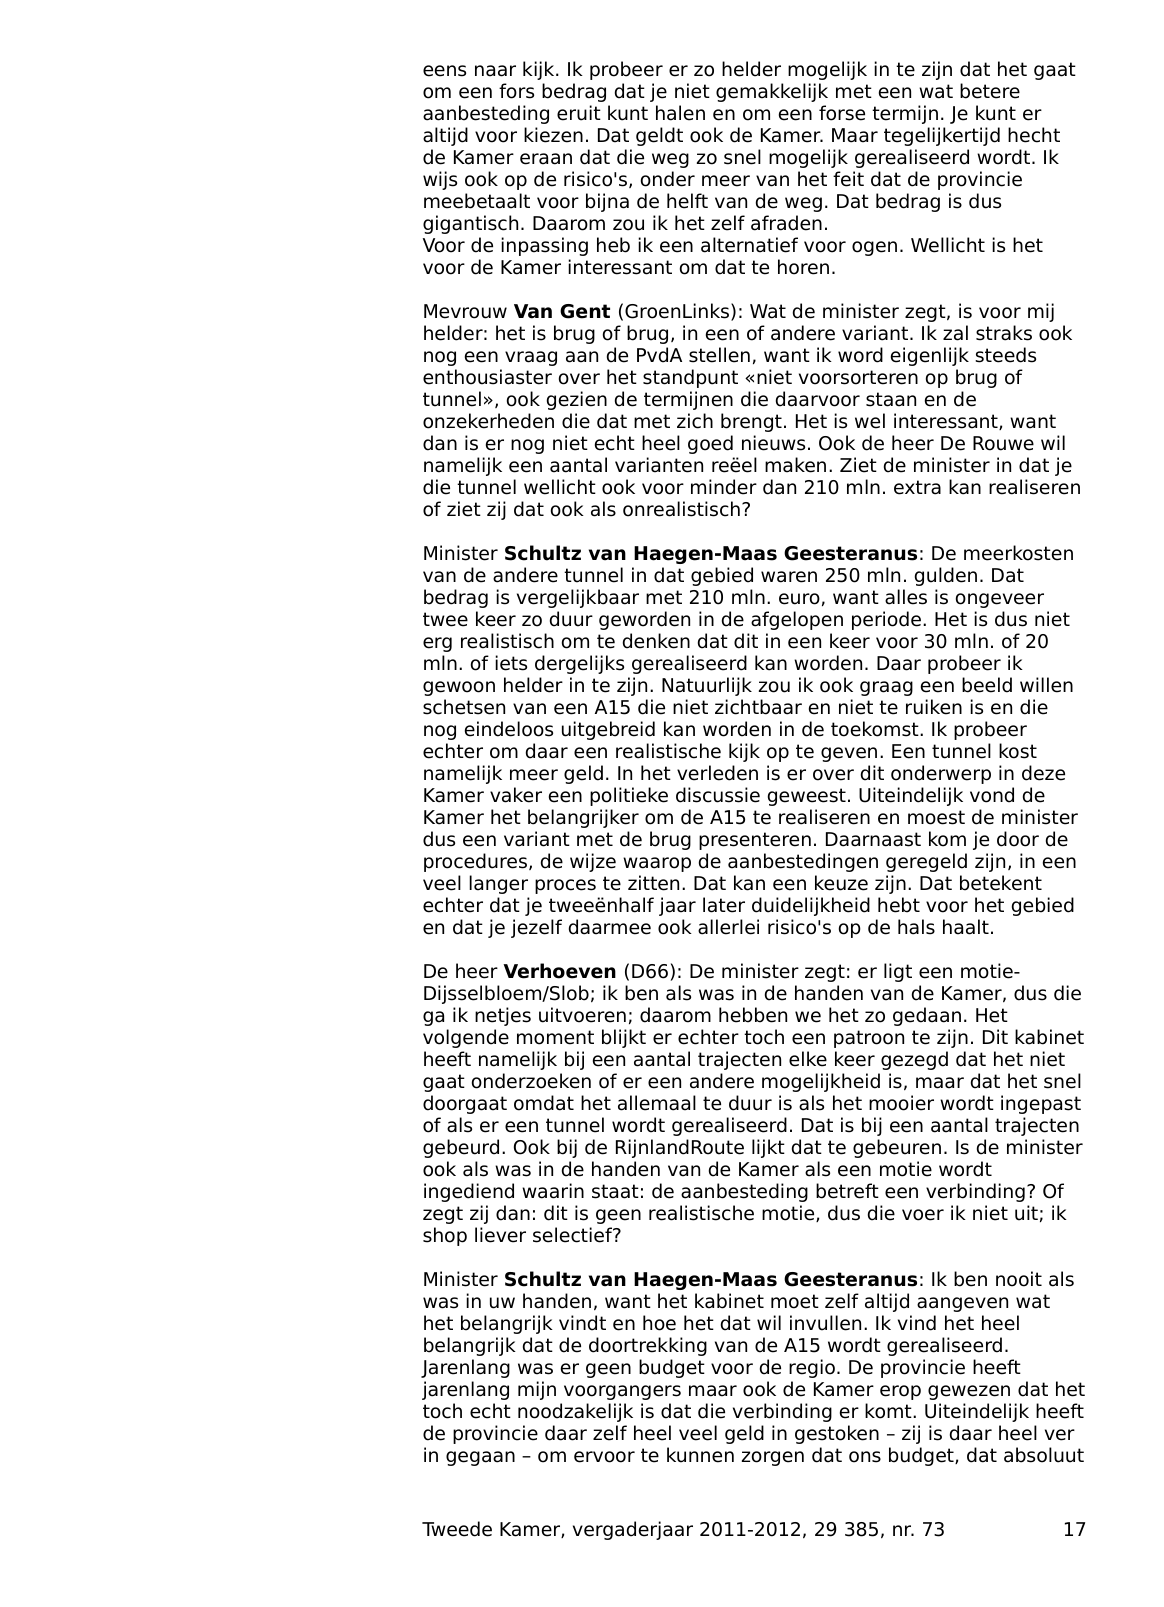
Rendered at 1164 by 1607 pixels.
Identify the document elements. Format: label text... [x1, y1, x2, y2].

text Mevrouw Van Gent (GroenLinks): Wat de minister zegt, is voor mij helder: het is brug of brug, in een of andere variant. Ik zal straks ook nog een vraag aan de PvdA stellen, want ik word eigenlijk steeds enthousiaster over het standpunt «niet voorsorteren op brug of tunnel», ook gezien de termijnen die daarvoor staan en de onzekerheden die dat met zich brengt. Het is wel interessant, want dan is er nog niet echt heel goed nieuws. Ook de heer De Rouwe wil namelijk een aantal varianten reëel maken. Ziet de minister in dat je die tunnel wellicht ook voor minder dan 210 mln. extra kan realiseren of ziet zij dat ook als onrealistisch? [422, 301, 1087, 521]
text De heer Verhoeven (D66): De minister zegt: er ligt een motie-Dijsselbloem/Slob; ik ben als was in de handen van de Kamer, dus die ga ik netjes uitvoeren; daarom hebben we het zo gedaan. Het volgende moment blijkt er echter toch een patroon te zijn. Dit kabinet heeft namelijk bij een aantal trajecten elke keer gezegd dat het niet gaat onderzoeken of er een andere mogelijkheid is, maar dat het snel doorgaat omdat het allemaal te duur is als het mooier wordt ingepast of als er een tunnel wordt gerealiseerd. Dat is bij een aantal trajecten gebeurd. Ook bij de RijnlandRoute lijkt dat te gebeuren. Is de minister ook als was in de handen van de Kamer als een motie wordt ingediend waarin staat: de aanbesteding betreft een verbinding? Of zegt zij dan: dit is geen realistische motie, dus die voer ik niet uit; ik shop liever selectief? [422, 961, 1087, 1247]
text Voor de inpassing heb ik een alternatief voor ogen. Wellicht is het voor de Kamer interessant om dat te horen. [422, 235, 1087, 279]
text eens naar kijk. Ik probeer er zo helder mogelijk in te zijn dat het gaat om een fors bedrag dat je niet gemakkelijk met een wat betere aanbesteding eruit kunt halen en om een forse termijn. Je kunt er altijd voor kiezen. Dat geldt ook de Kamer. Maar tegelijkertijd hecht de Kamer eraan dat die weg zo snel mogelijk gerealiseerd wordt. Ik wijs ook op de risico's, onder meer van het feit dat de provincie meebetaalt voor bijna de helft van de weg. Dat bedrag is dus gigantisch. Daarom zou ik het zelf afraden. [422, 59, 1087, 235]
text Minister Schultz van Haegen-Maas Geesteranus: De meerkosten van de andere tunnel in dat gebied waren 250 mln. gulden. Dat bedrag is vergelijkbaar met 210 mln. euro, want alles is ongeveer twee keer zo duur geworden in de afgelopen periode. Het is dus niet erg realistisch om te denken dat dit in een keer voor 30 mln. of 20 mln. of iets dergelijks gerealiseerd kan worden. Daar probeer ik gewoon helder in te zijn. Natuurlijk zou ik ook graag een beeld willen schetsen van een A15 die niet zichtbaar en niet te ruiken is en die nog eindeloos uitgebreid kan worden in de toekomst. Ik probeer echter om daar een realistische kijk op te geven. Een tunnel kost namelijk meer geld. In het verleden is er over dit onderwerp in deze Kamer vaker een politieke discussie geweest. Uiteindelijk vond de Kamer het belangrijker om de A15 te realiseren en moest de minister dus een variant met de brug presenteren. Daarnaast kom je door de procedures, de wijze waarop de aanbestedingen geregeld zijn, in een veel langer proces te zitten. Dat kan een keuze zijn. Dat betekent echter dat je tweeënhalf jaar later duidelijkheid hebt voor het gebied en dat je jezelf daarmee ook allerlei risico's op de hals haalt. [422, 543, 1087, 939]
text Minister Schultz van Haegen-Maas Geesteranus: Ik ben nooit als was in uw handen, want het kabinet moet zelf altijd aangeven wat het belangrijk vindt en hoe het dat wil invullen. Ik vind het heel belangrijk dat de doortrekking van de A15 wordt gerealiseerd. Jarenlang was er geen budget voor de regio. De provincie heeft jarenlang mijn voorgangers maar ook de Kamer erop gewezen dat het toch echt noodzakelijk is dat die verbinding er komt. Uiteindelijk heeft de provincie daar zelf heel veel geld in gestoken – zij is daar heel ver in gegaan – om ervoor te kunnen zorgen dat ons budget, dat absoluut [422, 1269, 1087, 1467]
